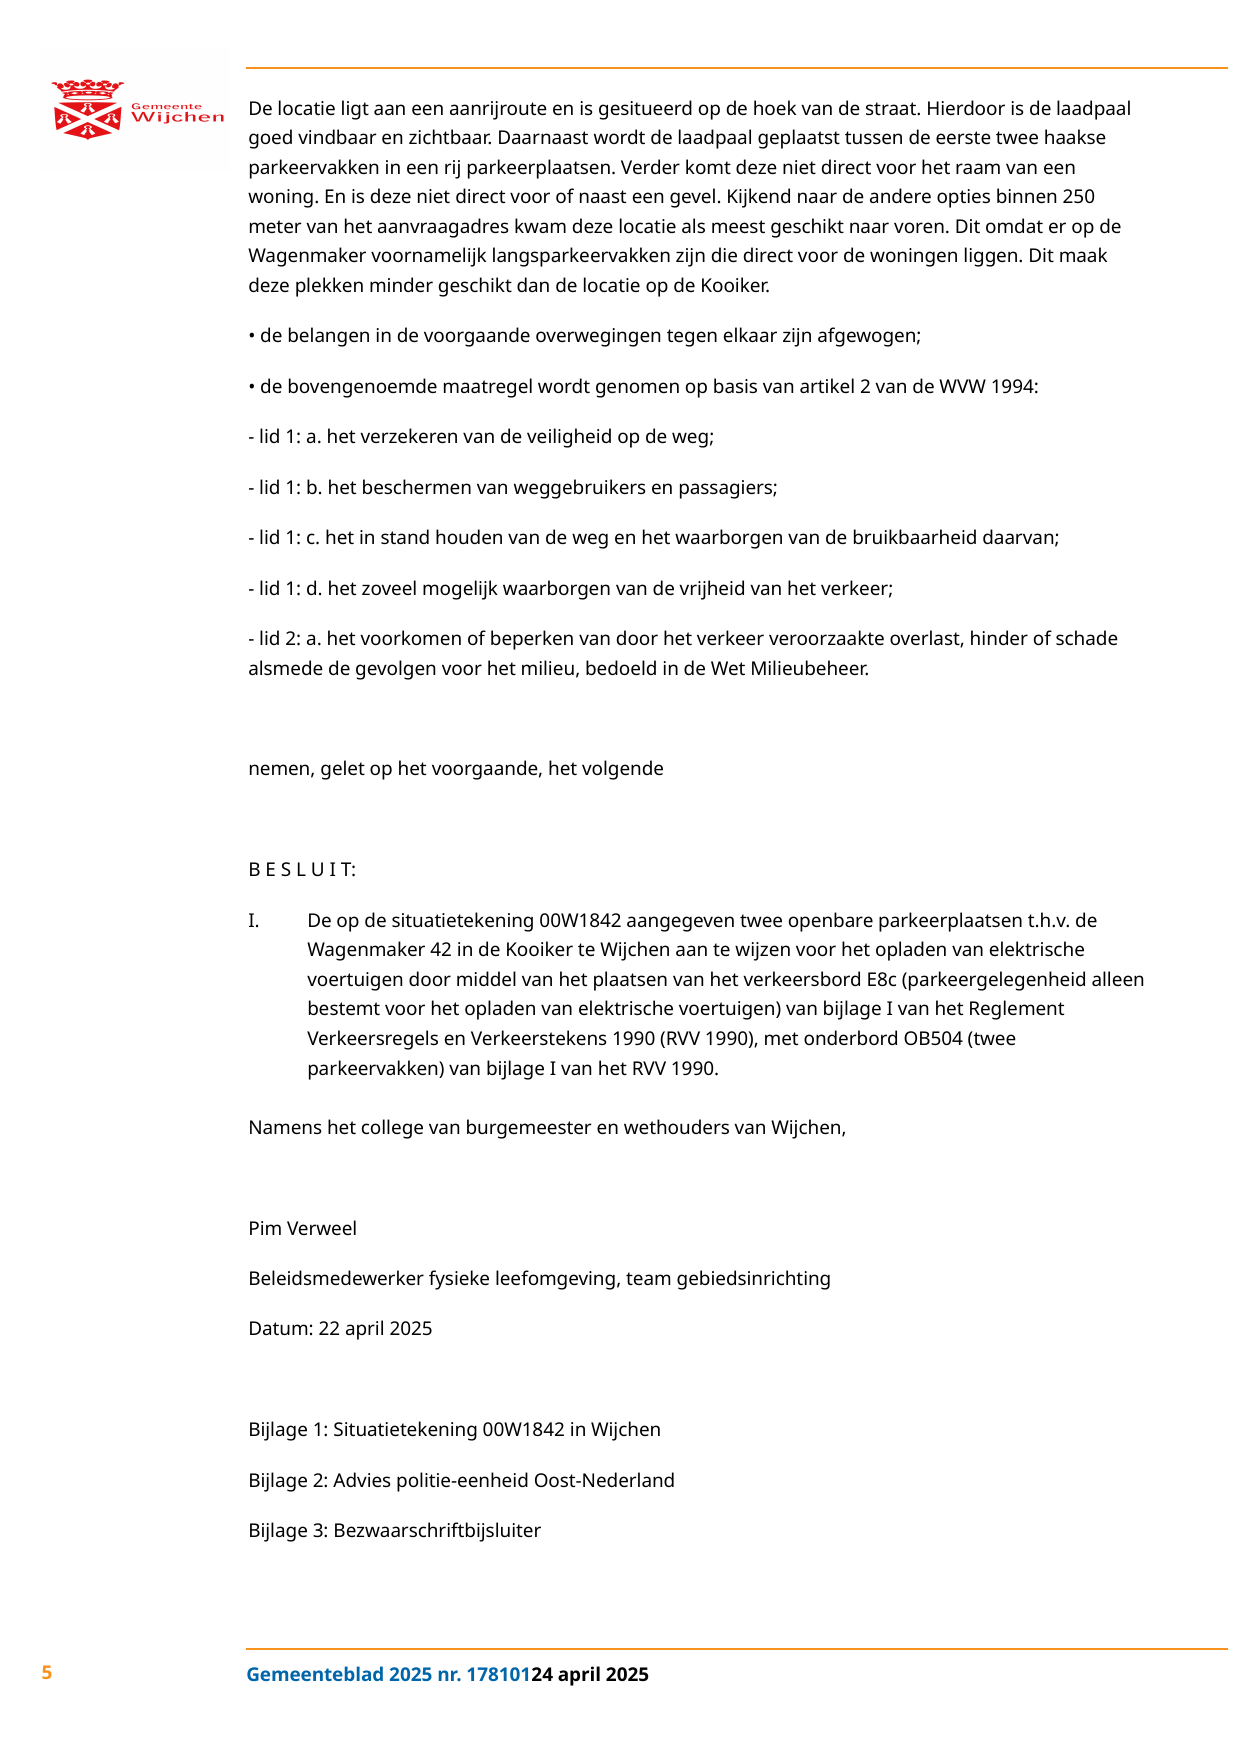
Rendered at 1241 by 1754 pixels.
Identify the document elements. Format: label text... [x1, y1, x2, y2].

text - lid 1: c. het in stand houden van de weg en het waarborgen van de bruikbaarheid daarvan; [248, 524, 1152, 550]
text - lid 1: d. het zoveel mogelijk waarborgen van de vrijheid van het verkeer; [248, 575, 1152, 601]
text B E S L U I T: [248, 856, 1152, 882]
text - lid 2: a. het voorkomen of beperken van door het verkeer veroorzaakte overlast, hinder of schade alsmede de gevolgen voor het milieu, bedoeld in de Wet Milieubeheer. [248, 625, 1152, 681]
text - lid 1: b. het beschermen van weggebruikers en passagiers; [248, 474, 1152, 500]
list De op de situatietekening 00W1842 aangegeven twee openbare parkeerplaatsen t.h.v. de Wagenmaker 42 in de Kooiker te Wijchen aan te wijzen voor het opladen van elektrische voertuigen door middel van het plaatsen van het verkeersbord E8c (parkeergelegenheid alleen bestemt voor het opladen van elektrische voertuigen) van bijlage I van het Reglement Verkeersregels en Verkeerstekens 1990 (RVV 1990), met onderbord OB504 (twee parkeervakken) van bijlage I van het RVV 1990. [248, 907, 1152, 1081]
text Datum: 22 april 2025 [248, 1316, 1152, 1341]
text • de belangen in de voorgaande overwegingen tegen elkaar zijn afgewogen; [248, 323, 1152, 348]
text Bijlage 3: Bezwaarschriftbijsluiter [248, 1517, 1152, 1543]
text Pim Verweel [248, 1215, 1152, 1241]
text nemen, gelet op het voorgaande, het volgende [248, 756, 1152, 781]
text Bijlage 2: Advies politie-eenheid Oost-Nederland [248, 1467, 1152, 1493]
text Bijlage 1: Situatietekening 00W1842 in Wijchen [248, 1416, 1152, 1442]
text - lid 1: a. het verzekeren van de veiligheid op de weg; [248, 423, 1152, 449]
text Beleidsmedewerker fysieke leefomgeving, team gebiedsinrichting [248, 1265, 1152, 1291]
text De locatie ligt aan een aanrijroute en is gesitueerd op de hoek van de straat. Hierdoor is de laadpaal goed vindbaar en zichtbaar. Daarnaast wordt de laadpaal geplaatst tussen de eerste twee haakse parkeervakken in een rij parkeerplaatsen. Verder komt deze niet direct voor het raam van een woning. En is deze niet direct voor of naast een gevel. Kijkend naar de andere opties binnen 250 meter van het aanvraagadres kwam deze locatie als meest geschikt naar voren. Dit omdat er op de Wagenmaker voornamelijk langsparkeervakken zijn die direct voor de woningen liggen. Dit maak deze plekken minder geschikt dan de locatie op de Kooiker. [248, 95, 1152, 298]
text Namens het college van burgemeester en wethouders van Wijchen, [248, 1114, 1152, 1140]
picture [41, 47, 231, 172]
text • de bovengenoemde maatregel wordt genomen op basis van artikel 2 van de WVW 1994: [248, 373, 1152, 399]
